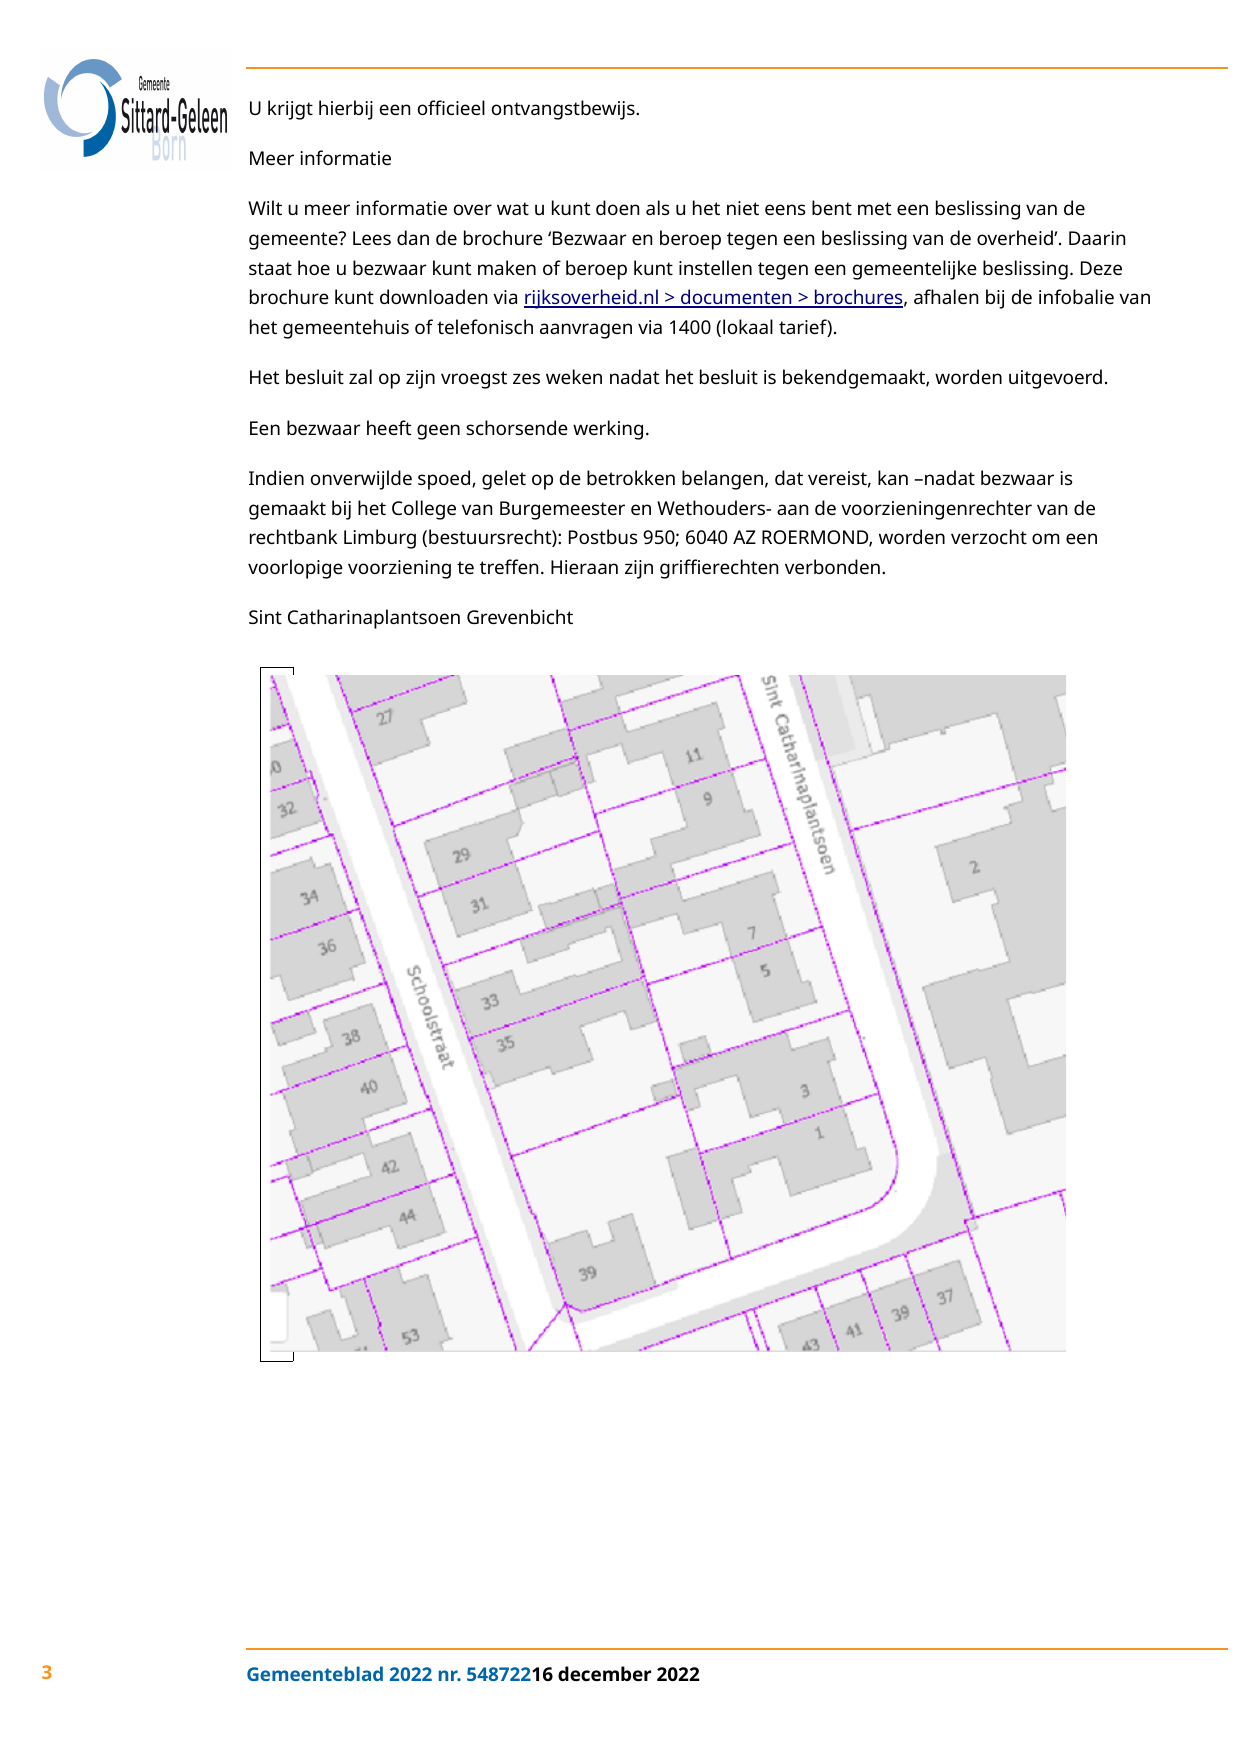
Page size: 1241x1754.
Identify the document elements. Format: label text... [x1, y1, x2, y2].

text Sint Catharinaplantsoen Grevenbicht [248, 604, 1152, 630]
text Meer informatie [248, 145, 1152, 171]
text Indien onverwijlde spoed, gelet op de betrokken belangen, dat vereist, kan –nadat bezwaar is gemaakt bij het College van Burgemeester en Wethouders- aan de voorzieningenrechter van de rechtbank Limburg (bestuursrecht): Postbus 950; 6040 AZ ROERMOND, worden verzocht om een voorlopige voorziening te treffen. Hieraan zijn griffierechten verbonden. [248, 465, 1152, 580]
text Een bezwaar heeft geen schorsende werking. [248, 415, 1152, 441]
picture [268, 675, 1067, 1352]
text Wilt u meer informatie over wat u kunt doen als u het niet eens bent met een beslissing van de gemeente? Lees dan de brochure ‘Bezwaar en beroep tegen een beslissing van de overheid’. Daarin staat hoe u bezwaar kunt maken of beroep kunt instellen tegen een gemeentelijke beslissing. Deze brochure kunt downloaden via rijksoverheid.nl > documenten > brochures, afhalen bij de infobalie van het gemeentehuis of telefonisch aanvragen via 1400 (lokaal tarief). [248, 196, 1152, 340]
text U krijgt hierbij een officieel ontvangstbewijs. [248, 95, 1152, 121]
text Het besluit zal op zijn vroegst zes weken nadat het besluit is bekendgemaakt, worden uitgevoerd. [248, 364, 1152, 390]
picture [41, 47, 231, 172]
